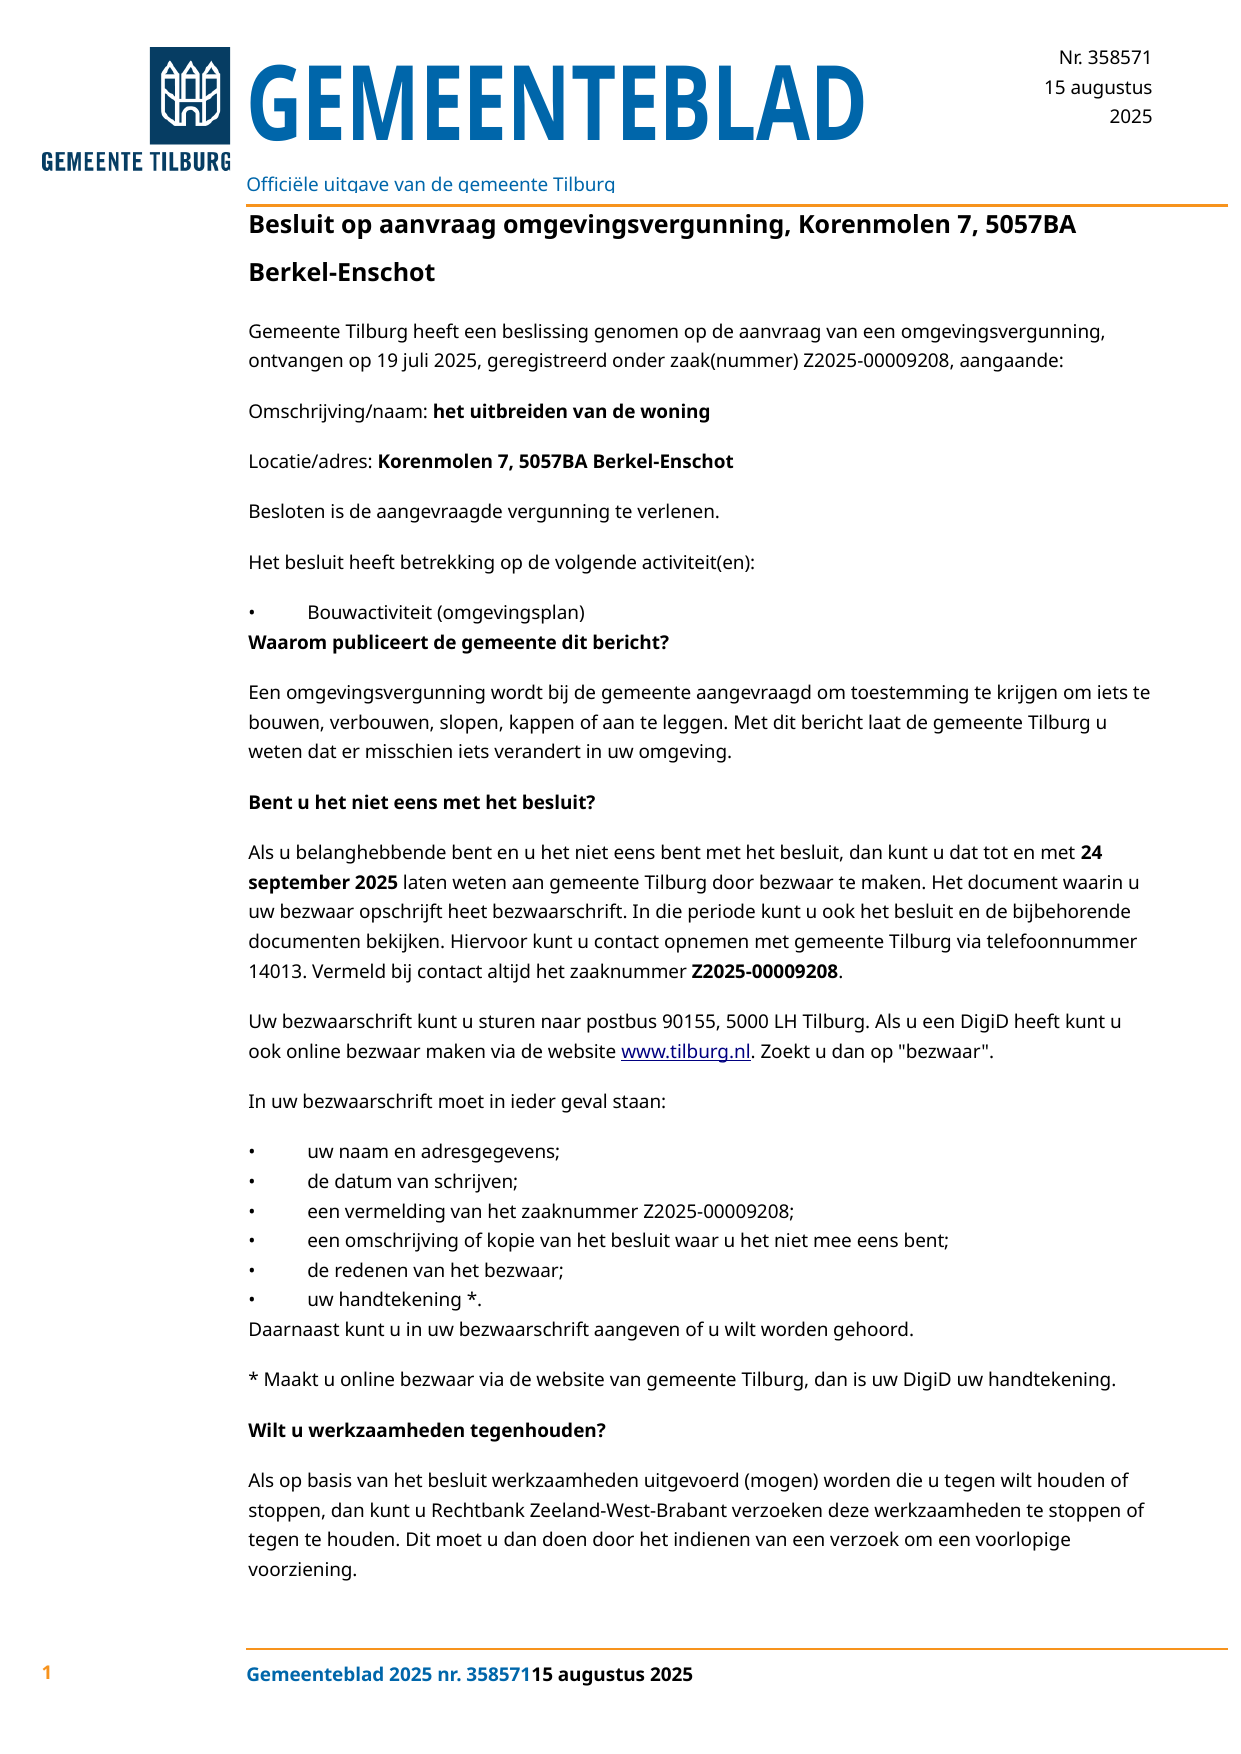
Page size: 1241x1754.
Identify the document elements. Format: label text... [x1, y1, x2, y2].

text Besluit op aanvraag omgevingsvergunning, Korenmolen 7, 5057BA Berkel-Enschot [248, 207, 1152, 288]
text Wilt u werkzaamheden tegenhouden? [248, 1417, 1152, 1443]
list de redenen van het bezwaar; [248, 1257, 1152, 1283]
text In uw bezwaarschrift moet in ieder geval staan: [248, 1088, 1152, 1114]
list een omschrijving of kopie van het besluit waar u het niet mee eens bent; [248, 1227, 1152, 1253]
text * Maakt u online bezwaar via de website van gemeente Tilburg, dan is uw DigiD uw handtekening. [248, 1367, 1152, 1392]
picture [41, 47, 231, 172]
text Bent u het niet eens met het besluit? [248, 789, 1152, 815]
text Gemeente Tilburg heeft een beslissing genomen op de aanvraag van een omgevingsvergunning, ontvangen op 19 juli 2025, geregistreerd onder zaak(nummer) Z2025-00009208, aangaande: [248, 318, 1152, 373]
text Besloten is de aangevraagde vergunning te verlenen. [248, 499, 1152, 524]
text Als op basis van het besluit werkzaamheden uitgevoerd (mogen) worden die u tegen wilt houden of stoppen, dan kunt u Rechtbank Zeeland-West-Brabant verzoeken deze werkzaamheden te stoppen of tegen te houden. Dit moet u dan doen door het indienen van een verzoek om een voorlopige voorziening. [248, 1467, 1152, 1582]
list Bouwactiviteit (omgevingsplan) [248, 599, 1152, 625]
list de datum van schrijven; [248, 1168, 1152, 1194]
text Waarom publiceert de gemeente dit bericht? [248, 629, 1152, 655]
text Daarnaast kunt u in uw bezwaarschrift aangeven of u wilt worden gehoord. [248, 1316, 1152, 1342]
text Een omgevingsvergunning wordt bij de gemeente aangevraagd om toestemming te krijgen om iets te bouwen, verbouwen, slopen, kappen of aan te leggen. Met dit bericht laat de gemeente Tilburg u weten dat er misschien iets verandert in uw omgeving. [248, 679, 1152, 764]
list een vermelding van het zaaknummer Z2025-00009208; [248, 1198, 1152, 1224]
text Als u belanghebbende bent en u het niet eens bent met het besluit, dan kunt u dat tot en met 24 september 2025 laten weten aan gemeente Tilburg door bezwaar te maken. Het document waarin u uw bezwaar opschrijft heet bezwaarschrift. In die periode kunt u ook het besluit en de bijbehorende documenten bekijken. Hiervoor kunt u contact opnemen met gemeente Tilburg via telefoonnummer 14013. Vermeld bij contact altijd het zaaknummer Z2025-00009208. [248, 839, 1152, 984]
text Uw bezwaarschrift kunt u sturen naar postbus 90155, 5000 LH Tilburg. Als u een DigiD heeft kunt u ook online bezwaar maken via de website www.tilburg.nl. Zoekt u dan op "bezwaar". [248, 1008, 1152, 1064]
text Omschrijving/naam: het uitbreiden van de woning [248, 398, 1152, 424]
list uw handtekening *. [248, 1287, 1152, 1312]
text Het besluit heeft betrekking op de volgende activiteit(en): [248, 549, 1152, 575]
text Locatie/adres: Korenmolen 7, 5057BA Berkel-Enschot [248, 448, 1152, 474]
list uw naam en adresgegevens; [248, 1139, 1152, 1164]
